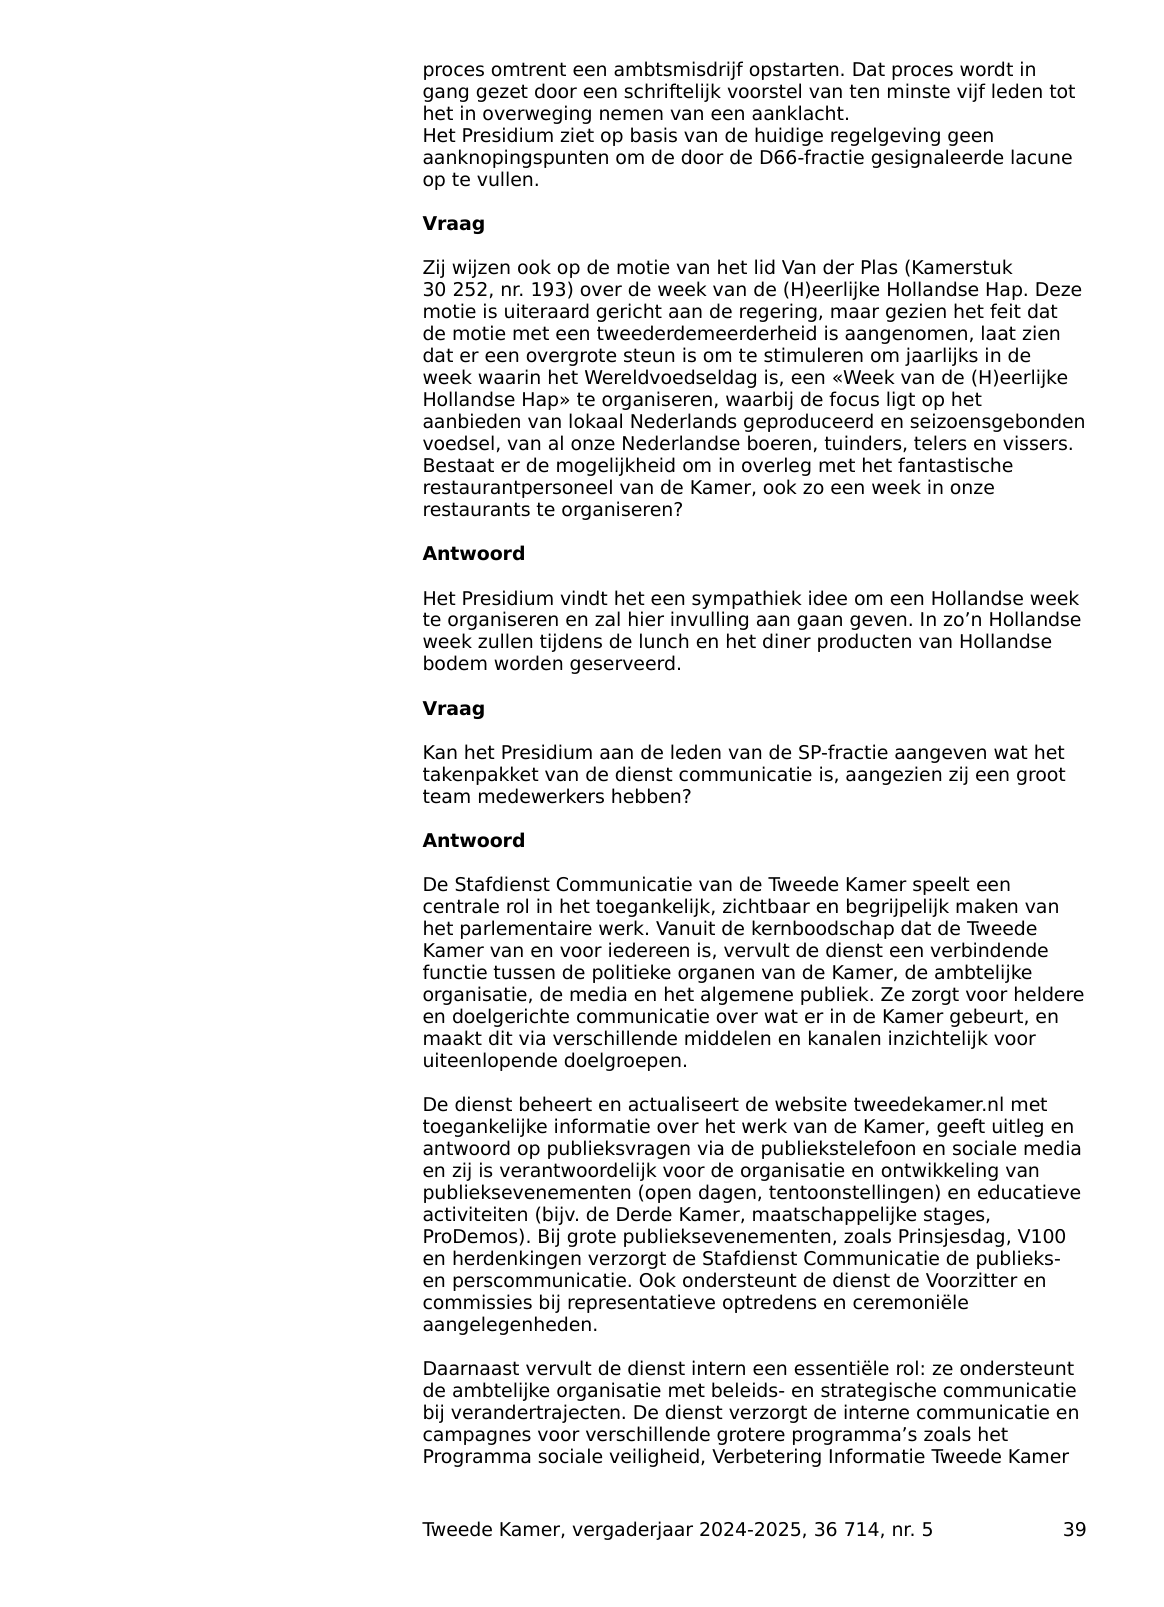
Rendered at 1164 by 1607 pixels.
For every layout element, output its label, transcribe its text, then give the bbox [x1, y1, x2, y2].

subtitle Vraag [422, 697, 1087, 719]
text Het Presidium ziet op basis van de huidige regelgeving geen aanknopingspunten om de door de D66-fractie gesignaleerde lacune op te vullen. [422, 125, 1087, 191]
text proces omtrent een ambtsmisdrijf opstarten. Dat proces wordt in gang gezet door een schriftelijk voorstel van ten minste vijf leden tot het in overweging nemen van een aanklacht. [422, 59, 1087, 125]
text De Stafdienst Communicatie van de Tweede Kamer speelt een centrale rol in het toegankelijk, zichtbaar en begrijpelijk maken van het parlementaire werk. Vanuit de kernboodschap dat de Tweede Kamer van en voor iedereen is, vervult de dienst een verbindende functie tussen de politieke organen van de Kamer, de ambtelijke organisatie, de media en het algemene publiek. Ze zorgt voor heldere en doelgerichte communicatie over wat er in de Kamer gebeurt, en maakt dit via verschillende middelen en kanalen inzichtelijk voor uiteenlopende doelgroepen. [422, 874, 1087, 1072]
text Kan het Presidium aan de leden van de SP-fractie aangeven wat het takenpakket van de dienst communicatie is, aangezien zij een groot team medewerkers hebben? [422, 742, 1087, 808]
subtitle Antwoord [422, 830, 1087, 852]
text Zij wijzen ook op de motie van het lid Van der Plas (Kamerstuk 30 252, nr. 193) over de week van de (H)eerlijke Hollandse Hap. Deze motie is uiteraard gericht aan de regering, maar gezien het feit dat de motie met een tweederdemeerderheid is aangenomen, laat zien dat er een overgrote steun is om te stimuleren om jaarlijks in de week waarin het Wereldvoedseldag is, een «Week van de (H)eerlijke Hollandse Hap» te organiseren, waarbij de focus ligt op het aanbieden van lokaal Nederlands geproduceerd en seizoensgebonden voedsel, van al onze Nederlandse boeren, tuinders, telers en vissers. Bestaat er de mogelijkheid om in overleg met het fantastische restaurantpersoneel van de Kamer, ook zo een week in onze restaurants te organiseren? [422, 257, 1087, 521]
text Daarnaast vervult de dienst intern een essentiële rol: ze ondersteunt de ambtelijke organisatie met beleids- en strategische communicatie bij verandertrajecten. De dienst verzorgt de interne communicatie en campagnes voor verschillende grotere programma’s zoals het Programma sociale veiligheid, Verbetering Informatie Tweede Kamer [422, 1358, 1087, 1468]
subtitle Vraag [422, 213, 1087, 235]
text Het Presidium vindt het een sympathiek idee om een Hollandse week te organiseren en zal hier invulling aan gaan geven. In zo’n Hollandse week zullen tijdens de lunch en het diner producten van Hollandse bodem worden geserveerd. [422, 587, 1087, 675]
text De dienst beheert en actualiseert de website tweedekamer.nl met toegankelijke informatie over het werk van de Kamer, geeft uitleg en antwoord op publieksvragen via de publiekstelefoon en sociale media en zij is verantwoordelijk voor de organisatie en ontwikkeling van publieksevenementen (open dagen, tentoonstellingen) en educatieve activiteiten (bijv. de Derde Kamer, maatschappelijke stages, ProDemos). Bij grote publieksevenementen, zoals Prinsjesdag, V100 en herdenkingen verzorgt de Stafdienst Communicatie de publieks- en perscommunicatie. Ook ondersteunt de dienst de Voorzitter en commissies bij representatieve optredens en ceremoniële aangelegenheden. [422, 1094, 1087, 1336]
subtitle Antwoord [422, 543, 1087, 565]
